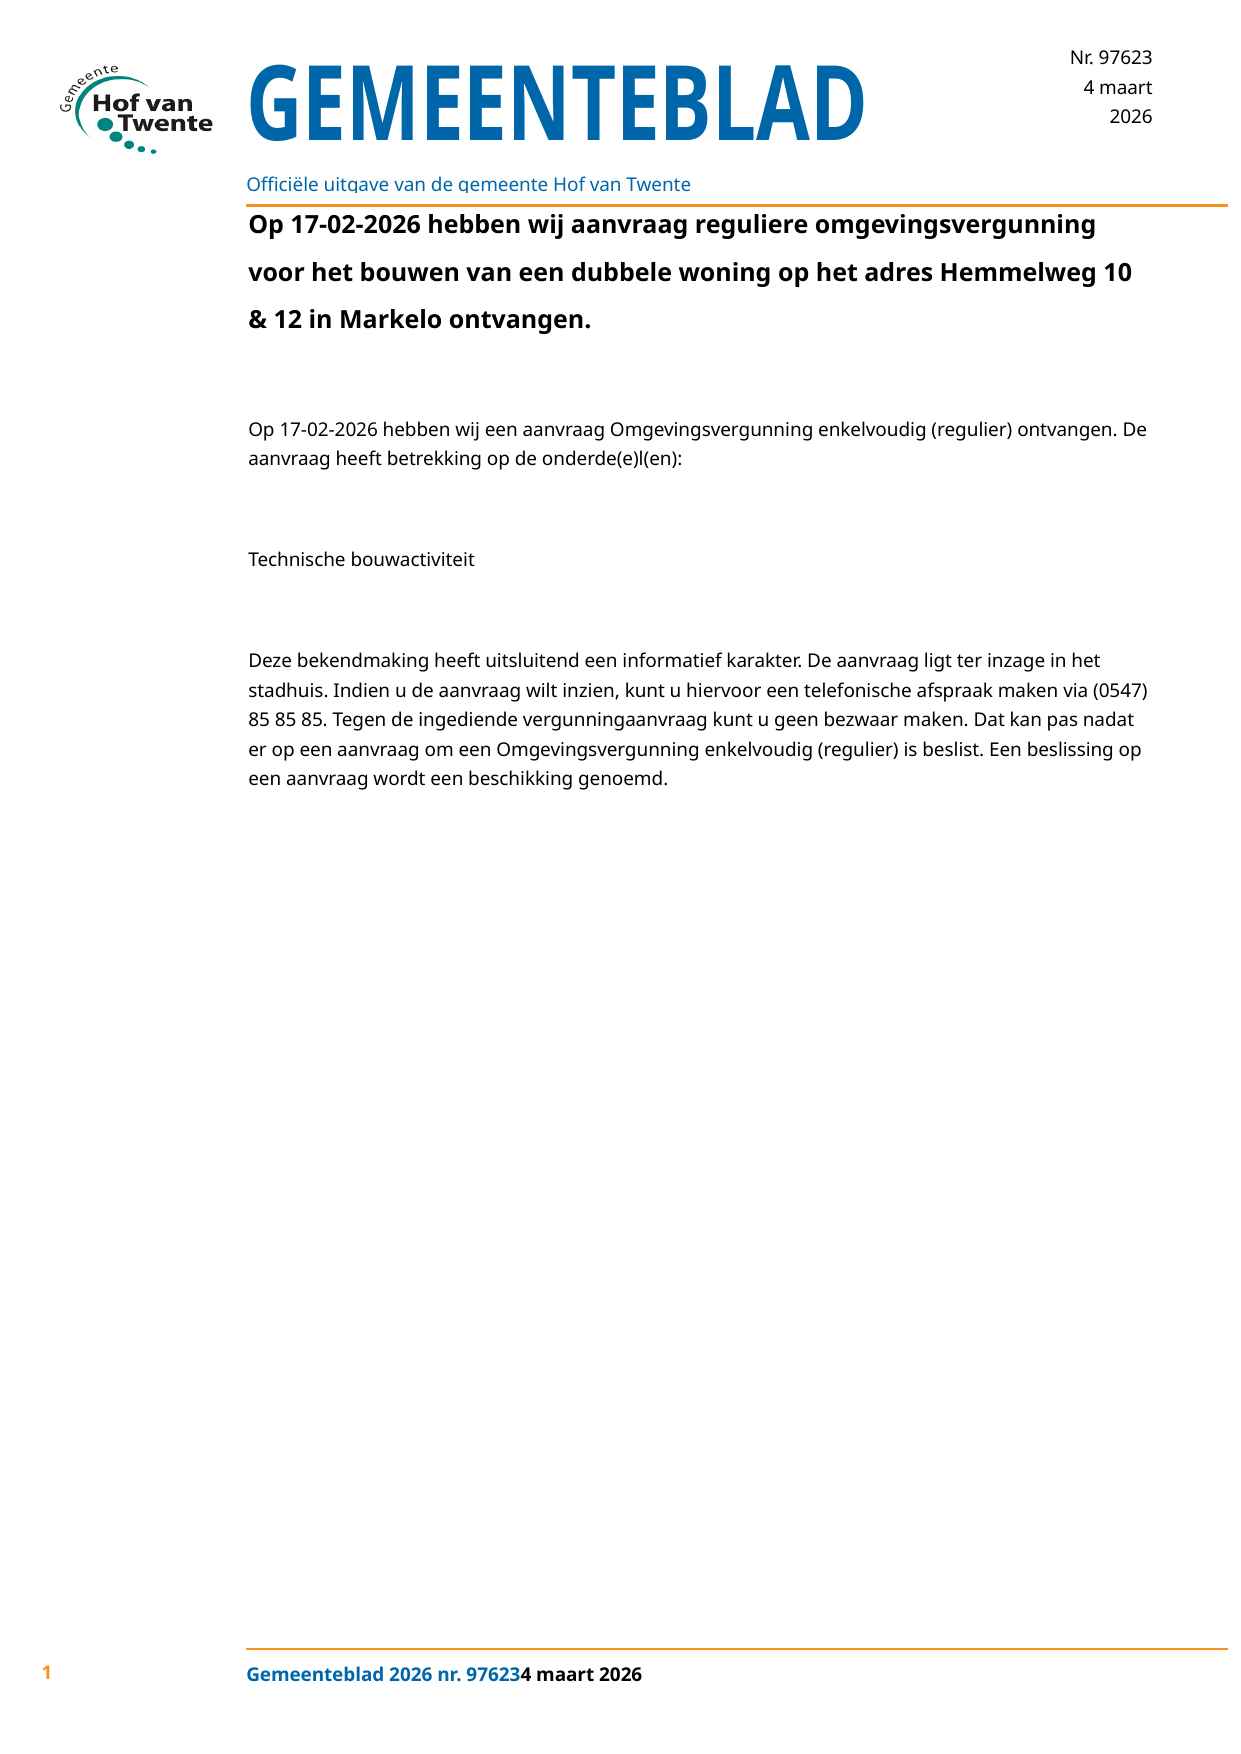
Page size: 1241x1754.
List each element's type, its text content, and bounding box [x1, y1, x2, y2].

picture [41, 47, 231, 172]
text Op 17-02-2026 hebben wij aanvraag reguliere omgevingsvergunning voor het bouwen van een dubbele woning op het adres Hemmelweg 10 & 12 in Markelo ontvangen. [248, 207, 1152, 336]
text Technische bouwactiviteit [248, 546, 1152, 572]
text Op 17-02-2026 hebben wij een aanvraag Omgevingsvergunning enkelvoudig (regulier) ontvangen. De aanvraag heeft betrekking op de onderde(e)l(en): [248, 416, 1152, 471]
text Deze bekendmaking heeft uitsluitend een informatief karakter. De aanvraag ligt ter inzage in het stadhuis. Indien u de aanvraag wilt inzien, kunt u hiervoor een telefonische afspraak maken via (0547) 85 85 85. Tegen de ingediende vergunningaanvraag kunt u geen bezwaar maken. Dat kan pas nadat er op een aanvraag om een Omgevingsvergunning enkelvoudig (regulier) is beslist. Een beslissing op een aanvraag wordt een beschikking genoemd. [248, 647, 1152, 791]
